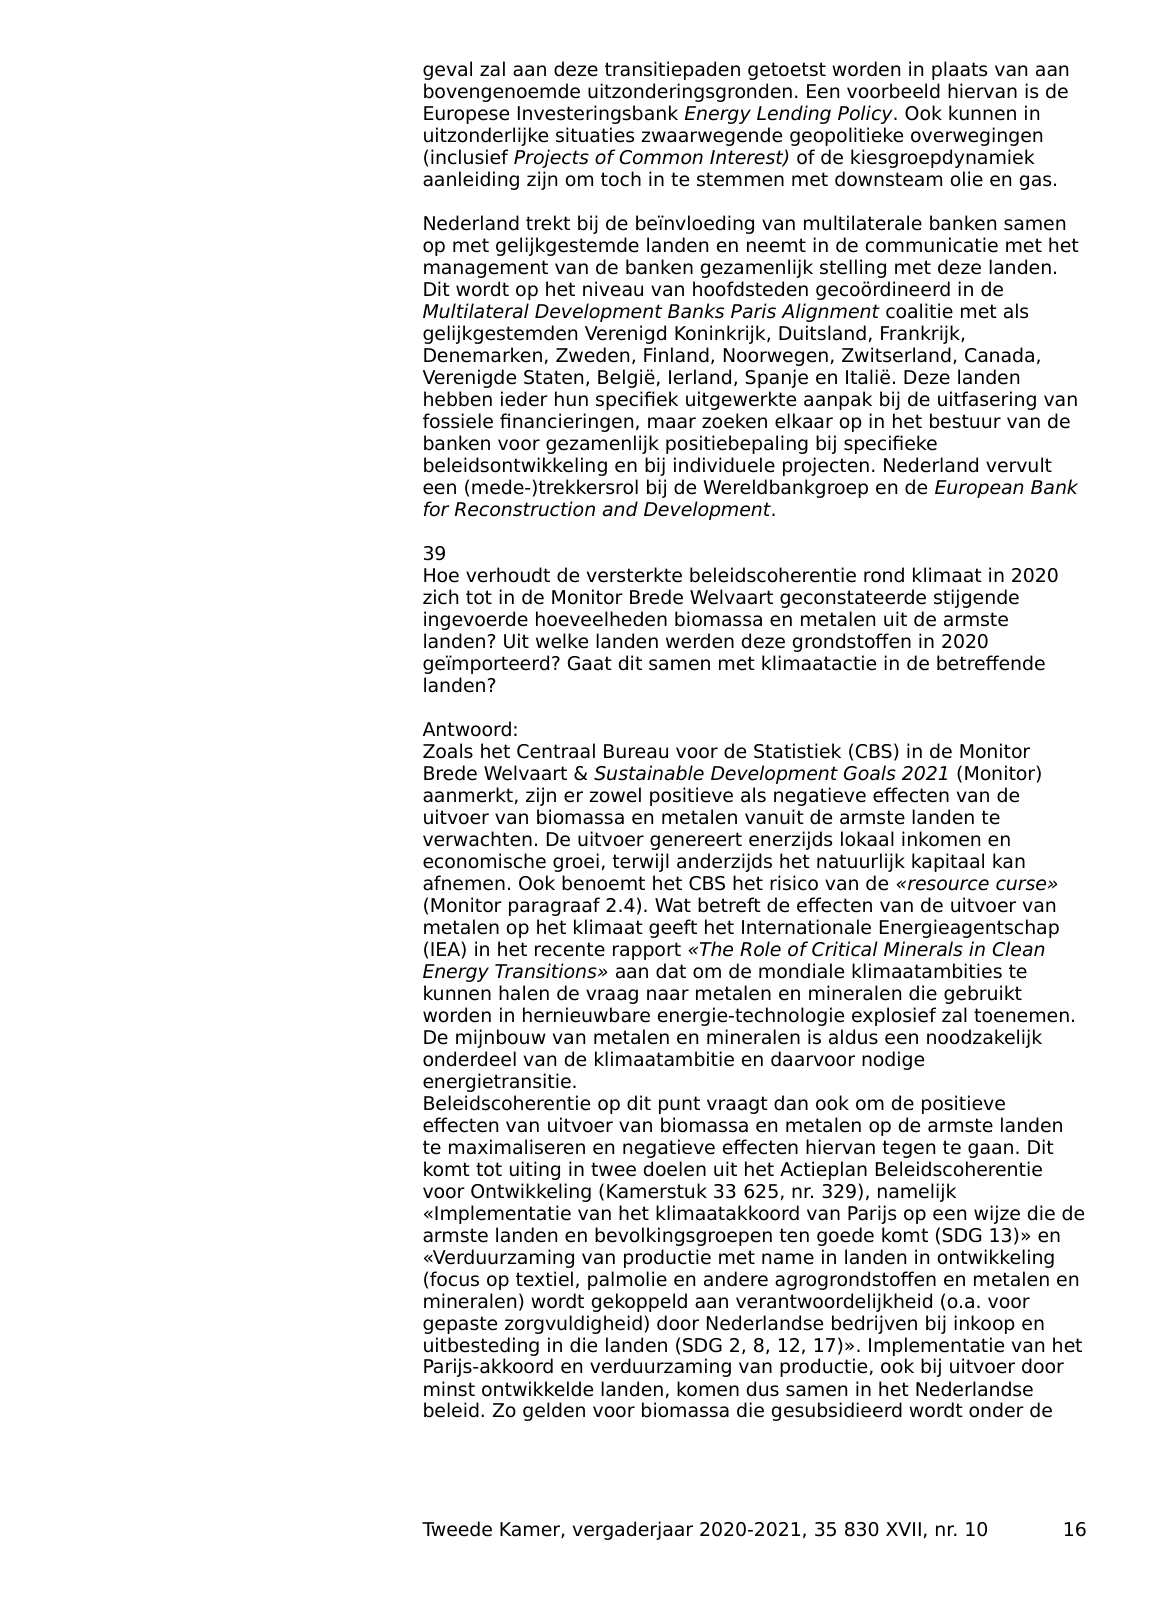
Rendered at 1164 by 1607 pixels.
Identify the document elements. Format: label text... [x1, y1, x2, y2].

text Beleidscoherentie op dit punt vraagt dan ook om de positieve effecten van uitvoer van biomassa en metalen op de armste landen te maximaliseren en negatieve effecten hiervan tegen te gaan. Dit komt tot uiting in twee doelen uit het Actieplan Beleidscoherentie voor Ontwikkeling (Kamerstuk 33 625, nr. 329), namelijk «Implementatie van het klimaatakkoord van Parijs op een wijze die de armste landen en bevolkingsgroepen ten goede komt (SDG 13)» en «Verduurzaming van productie met name in landen in ontwikkeling (focus op textiel, palmolie en andere agrogrondstoffen en metalen en mineralen) wordt gekoppeld aan verantwoordelijkheid (o.a. voor gepaste zorgvuldigheid) door Nederlandse bedrijven bij inkoop en uitbesteding in die landen (SDG 2, 8, 12, 17)». Implementatie van het Parijs-akkoord en verduurzaming van productie, ook bij uitvoer door minst ontwikkelde landen, komen dus samen in het Nederlandse beleid. Zo gelden voor biomassa die gesubsidieerd wordt onder de [422, 1093, 1087, 1422]
text geval zal aan deze transitiepaden getoetst worden in plaats van aan bovengenoemde uitzonderingsgronden. Een voorbeeld hiervan is de Europese Investeringsbank Energy Lending Policy. Ook kunnen in uitzonderlijke situaties zwaarwegende geopolitieke overwegingen (inclusief Projects of Common Interest) of de kiesgroepdynamiek aanleiding zijn om toch in te stemmen met downsteam olie en gas. [422, 59, 1087, 191]
text Nederland trekt bij de beïnvloeding van multilaterale banken samen op met gelijkgestemde landen en neemt in de communicatie met het management van de banken gezamenlijk stelling met deze landen. Dit wordt op het niveau van hoofdsteden gecoördineerd in de Multilateral Development Banks Paris Alignment coalitie met als gelijkgestemden Verenigd Koninkrijk, Duitsland, Frankrijk, Denemarken, Zweden, Finland, Noorwegen, Zwitserland, Canada, Verenigde Staten, België, Ierland, Spanje en Italië. Deze landen hebben ieder hun specifiek uitgewerkte aanpak bij de uitfasering van fossiele financieringen, maar zoeken elkaar op in het bestuur van de banken voor gezamenlijk positiebepaling bij specifieke beleidsontwikkeling en bij individuele projecten. Nederland vervult een (mede-)trekkersrol bij de Wereldbankgroep en de European Bank for Reconstruction and Development. [422, 213, 1087, 521]
text 39 [422, 543, 1087, 565]
text Antwoord: [422, 719, 1087, 741]
text Hoe verhoudt de versterkte beleidscoherentie rond klimaat in 2020 zich tot in de Monitor Brede Welvaart geconstateerde stijgende ingevoerde hoeveelheden biomassa en metalen uit de armste landen? Uit welke landen werden deze grondstoffen in 2020 geïmporteerd? Gaat dit samen met klimaatactie in de betreffende landen? [422, 565, 1087, 697]
text Zoals het Centraal Bureau voor de Statistiek (CBS) in de Monitor Brede Welvaart & Sustainable Development Goals 2021 (Monitor) aanmerkt, zijn er zowel positieve als negatieve effecten van de uitvoer van biomassa en metalen vanuit de armste landen te verwachten. De uitvoer genereert enerzijds lokaal inkomen en economische groei, terwijl anderzijds het natuurlijk kapitaal kan afnemen. Ook benoemt het CBS het risico van de «resource curse» (Monitor paragraaf 2.4). Wat betreft de effecten van de uitvoer van metalen op het klimaat geeft het Internationale Energieagentschap (IEA) in het recente rapport «The Role of Critical Minerals in Clean Energy Transitions» aan dat om de mondiale klimaatambities te kunnen halen de vraag naar metalen en mineralen die gebruikt worden in hernieuwbare energie-technologie explosief zal toenemen. De mijnbouw van metalen en mineralen is aldus een noodzakelijk onderdeel van de klimaatambitie en daarvoor nodige energietransitie. [422, 741, 1087, 1093]
